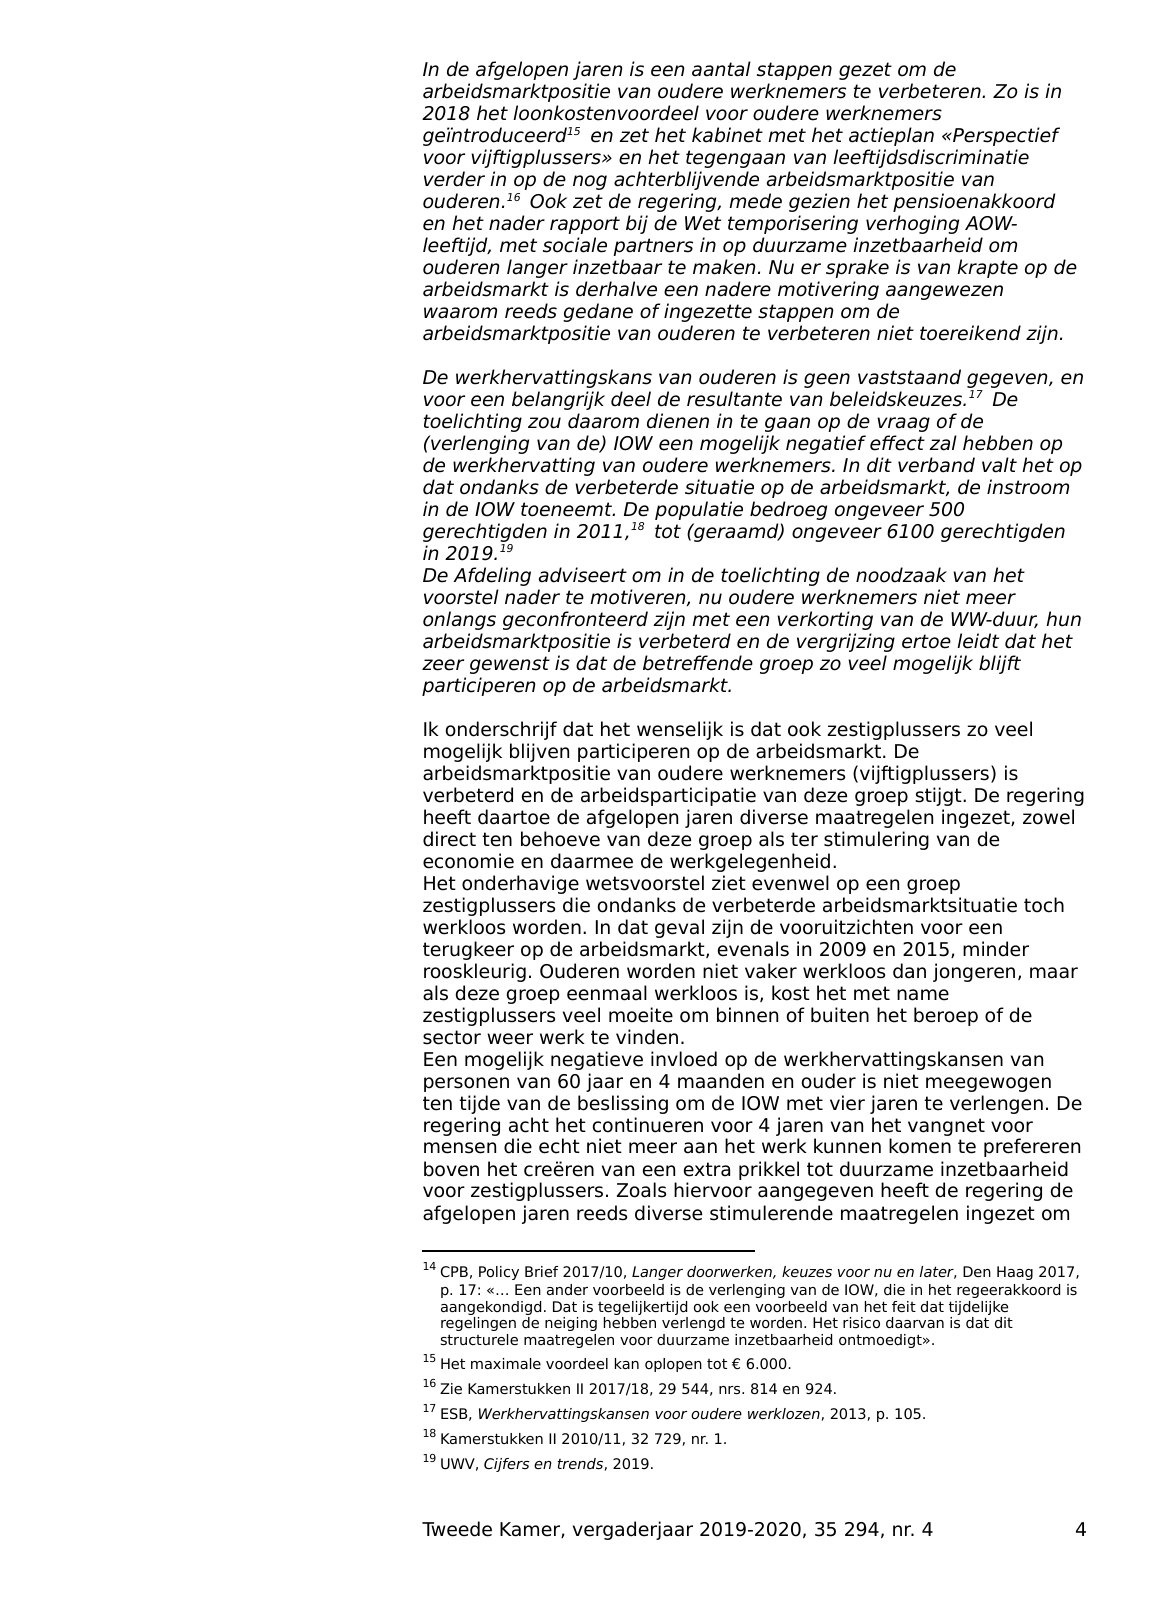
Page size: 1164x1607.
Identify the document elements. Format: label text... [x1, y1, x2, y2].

text De werkhervattingskans van ouderen is geen vaststaand gegeven, en voor een belangrijk deel de resultante van beleidskeuzes. De toelichting zou daarom dienen in te gaan op de vraag of de (verlenging van de) IOW een mogelijk negatief effect zal hebben op de werkhervatting van oudere werknemers. In dit verband valt het op dat ondanks de verbeterde situatie op de arbeidsmarkt, de instroom in de IOW toeneemt. De populatie bedroeg ongeveer 500 gerechtigden in 2011, tot (geraamd) ongeveer 6100 gerechtigden in 2019. [422, 367, 1087, 565]
text ESB, Werkhervattingskansen voor oudere werklozen, 2013, p. 105. [422, 1402, 1087, 1424]
text CPB, Policy Brief 2017/10, Langer doorwerken, keuzes voor nu en later, Den Haag 2017, p. 17: «… Een ander voorbeeld is de verlenging van de IOW, die in het regeerakkoord is aangekondigd. Dat is tegelijkertijd ook een voorbeeld van het feit dat tijdelijke regelingen de neiging hebben verlengd te worden. Het risico daarvan is dat dit structurele maatregelen voor duurzame inzetbaarheid ontmoedigt». [422, 1260, 1087, 1349]
text Zie Kamerstukken II 2017/18, 29 544, nrs. 814 en 924. [422, 1377, 1087, 1399]
text Een mogelijk negatieve invloed op de werkhervattingskansen van personen van 60 jaar en 4 maanden en ouder is niet meegewogen ten tijde van de beslissing om de IOW met vier jaren te verlengen. De regering acht het continueren voor 4 jaren van het vangnet voor mensen die echt niet meer aan het werk kunnen komen te prefereren boven het creëren van een extra prikkel tot duurzame inzetbaarheid voor zestigplussers. Zoals hiervoor aangegeven heeft de regering de afgelopen jaren reeds diverse stimulerende maatregelen ingezet om [422, 1048, 1087, 1224]
text UWV, Cijfers en trends, 2019. [422, 1452, 1087, 1474]
text Het maximale voordeel kan oplopen tot € 6.000. [422, 1352, 1087, 1374]
text Ik onderschrijf dat het wenselijk is dat ook zestigplussers zo veel mogelijk blijven participeren op de arbeidsmarkt. De arbeidsmarktpositie van oudere werknemers (vijftigplussers) is verbeterd en de arbeidsparticipatie van deze groep stijgt. De regering heeft daartoe de afgelopen jaren diverse maatregelen ingezet, zowel direct ten behoeve van deze groep als ter stimulering van de economie en daarmee de werkgelegenheid. [422, 719, 1087, 873]
text In de afgelopen jaren is een aantal stappen gezet om de arbeidsmarktpositie van oudere werknemers te verbeteren. Zo is in 2018 het loonkostenvoordeel voor oudere werknemers geïntroduceerd en zet het kabinet met het actieplan «Perspectief voor vijftigplussers» en het tegengaan van leeftijdsdiscriminatie verder in op de nog achterblijvende arbeidsmarktpositie van ouderen. Ook zet de regering, mede gezien het pensioenakkoord en het nader rapport bij de Wet temporisering verhoging AOW-leeftijd, met sociale partners in op duurzame inzetbaarheid om ouderen langer inzetbaar te maken. Nu er sprake is van krapte op de arbeidsmarkt is derhalve een nadere motivering aangewezen waarom reeds gedane of ingezette stappen om de arbeidsmarktpositie van ouderen te verbeteren niet toereikend zijn. [422, 59, 1087, 345]
text Het onderhavige wetsvoorstel ziet evenwel op een groep zestigplussers die ondanks de verbeterde arbeidsmarktsituatie toch werkloos worden. In dat geval zijn de vooruitzichten voor een terugkeer op de arbeidsmarkt, evenals in 2009 en 2015, minder rooskleurig. Ouderen worden niet vaker werkloos dan jongeren, maar als deze groep eenmaal werkloos is, kost het met name zestigplussers veel moeite om binnen of buiten het beroep of de sector weer werk te vinden. [422, 873, 1087, 1048]
text Kamerstukken II 2010/11, 32 729, nr. 1. [422, 1427, 1087, 1449]
text De Afdeling adviseert om in de toelichting de noodzaak van het voorstel nader te motiveren, nu oudere werknemers niet meer onlangs geconfronteerd zijn met een verkorting van de WW-duur, hun arbeidsmarktpositie is verbeterd en de vergrijzing ertoe leidt dat het zeer gewenst is dat de betreffende groep zo veel mogelijk blijft participeren op de arbeidsmarkt. [422, 565, 1087, 697]
